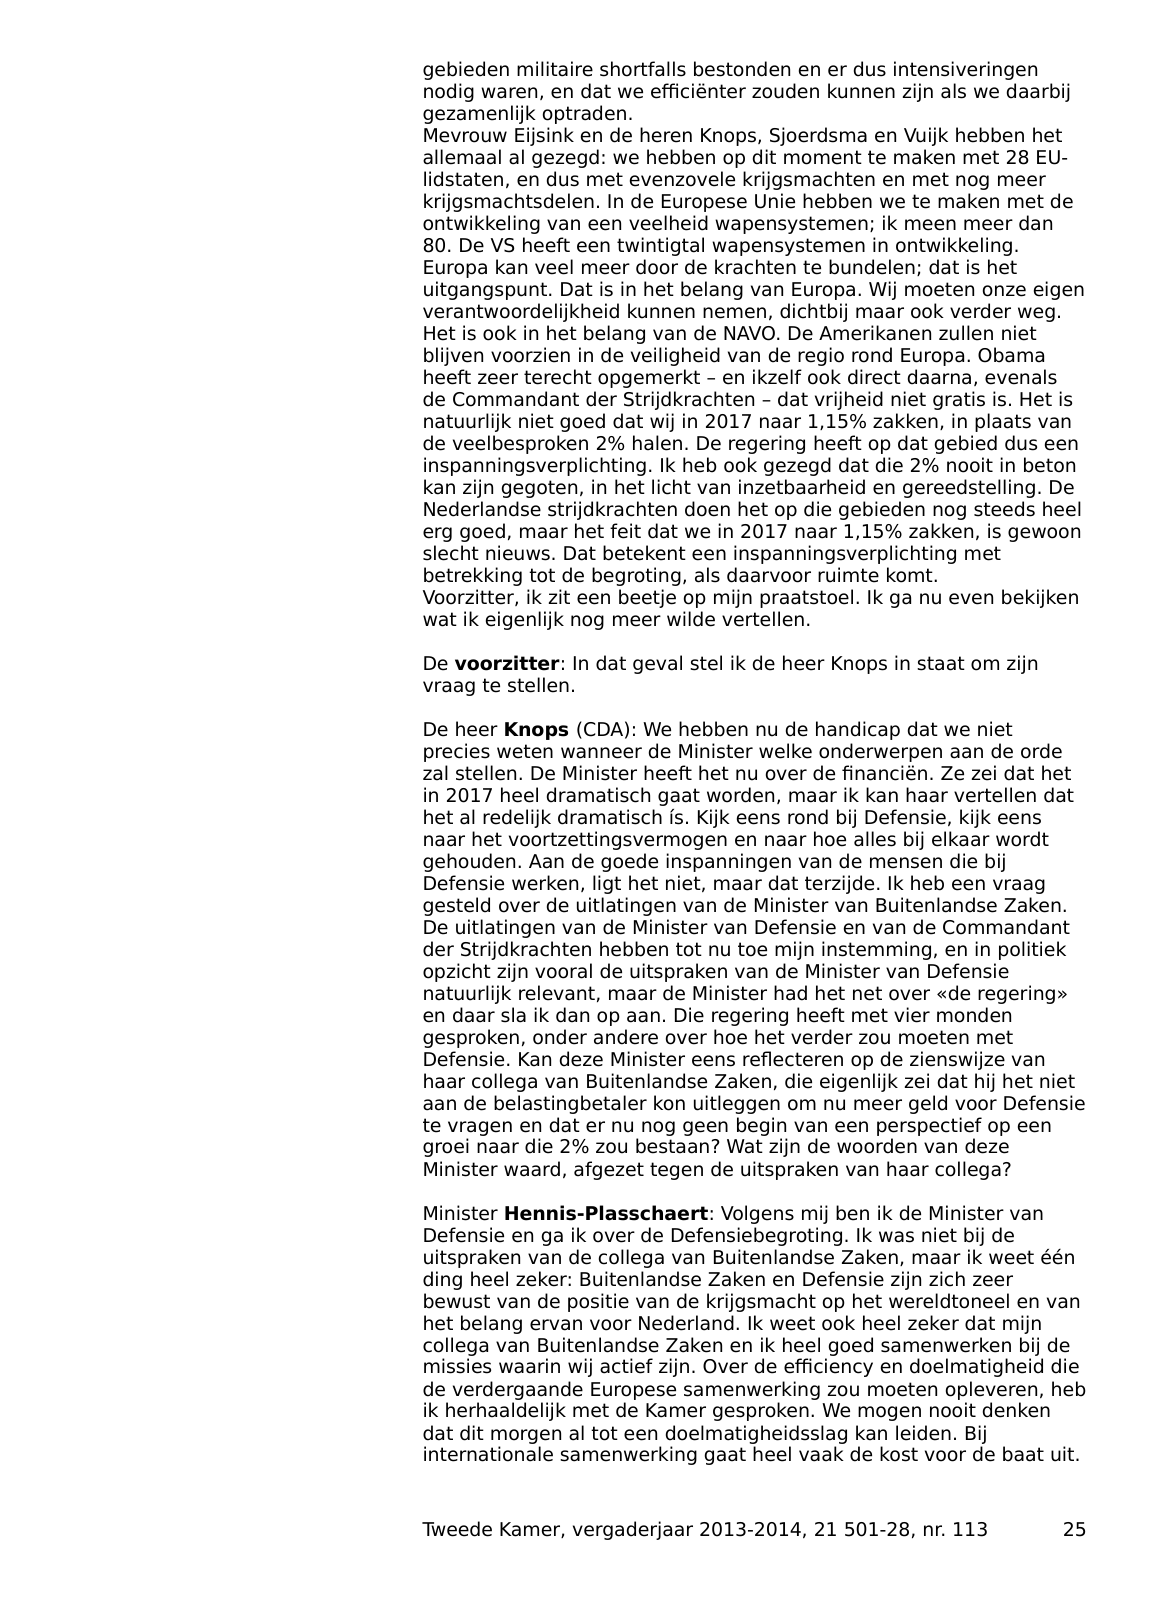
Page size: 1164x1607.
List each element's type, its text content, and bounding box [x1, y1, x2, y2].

text Minister Hennis-Plasschaert: Volgens mij ben ik de Minister van Defensie en ga ik over de Defensiebegroting. Ik was niet bij de uitspraken van de collega van Buitenlandse Zaken, maar ik weet één ding heel zeker: Buitenlandse Zaken en Defensie zijn zich zeer bewust van de positie van de krijgsmacht op het wereldtoneel en van het belang ervan voor Nederland. Ik weet ook heel zeker dat mijn collega van Buitenlandse Zaken en ik heel goed samenwerken bij de missies waarin wij actief zijn. Over de efficiency en doelmatigheid die de verdergaande Europese samenwerking zou moeten opleveren, heb ik herhaaldelijk met de Kamer gesproken. We mogen nooit denken dat dit morgen al tot een doelmatigheidsslag kan leiden. Bij internationale samenwerking gaat heel vaak de kost voor de baat uit. [422, 1203, 1087, 1466]
text Voorzitter, ik zit een beetje op mijn praatstoel. Ik ga nu even bekijken wat ik eigenlijk nog meer wilde vertellen. [422, 587, 1087, 631]
text Mevrouw Eijsink en de heren Knops, Sjoerdsma en Vuijk hebben het allemaal al gezegd: we hebben op dit moment te maken met 28 EU-lidstaten, en dus met evenzovele krijgsmachten en met nog meer krijgsmachtsdelen. In de Europese Unie hebben we te maken met de ontwikkeling van een veelheid wapensystemen; ik meen meer dan 80. De VS heeft een twintigtal wapensystemen in ontwikkeling. Europa kan veel meer door de krachten te bundelen; dat is het uitgangspunt. Dat is in het belang van Europa. Wij moeten onze eigen verantwoordelijkheid kunnen nemen, dichtbij maar ook verder weg. Het is ook in het belang van de NAVO. De Amerikanen zullen niet blijven voorzien in de veiligheid van de regio rond Europa. Obama heeft zeer terecht opgemerkt – en ikzelf ook direct daarna, evenals de Commandant der Strijdkrachten – dat vrijheid niet gratis is. Het is natuurlijk niet goed dat wij in 2017 naar 1,15% zakken, in plaats van de veelbesproken 2% halen. De regering heeft op dat gebied dus een inspanningsverplichting. Ik heb ook gezegd dat die 2% nooit in beton kan zijn gegoten, in het licht van inzetbaarheid en gereedstelling. De Nederlandse strijdkrachten doen het op die gebieden nog steeds heel erg goed, maar het feit dat we in 2017 naar 1,15% zakken, is gewoon slecht nieuws. Dat betekent een inspanningsverplichting met betrekking tot de begroting, als daarvoor ruimte komt. [422, 125, 1087, 587]
text De heer Knops (CDA): We hebben nu de handicap dat we niet precies weten wanneer de Minister welke onderwerpen aan de orde zal stellen. De Minister heeft het nu over de financiën. Ze zei dat het in 2017 heel dramatisch gaat worden, maar ik kan haar vertellen dat het al redelijk dramatisch ís. Kijk eens rond bij Defensie, kijk eens naar het voortzettingsvermogen en naar hoe alles bij elkaar wordt gehouden. Aan de goede inspanningen van de mensen die bij Defensie werken, ligt het niet, maar dat terzijde. Ik heb een vraag gesteld over de uitlatingen van de Minister van Buitenlandse Zaken. De uitlatingen van de Minister van Defensie en van de Commandant der Strijdkrachten hebben tot nu toe mijn instemming, en in politiek opzicht zijn vooral de uitspraken van de Minister van Defensie natuurlijk relevant, maar de Minister had het net over «de regering» en daar sla ik dan op aan. Die regering heeft met vier monden gesproken, onder andere over hoe het verder zou moeten met Defensie. Kan deze Minister eens reflecteren op de zienswijze van haar collega van Buitenlandse Zaken, die eigenlijk zei dat hij het niet aan de belastingbetaler kon uitleggen om nu meer geld voor Defensie te vragen en dat er nu nog geen begin van een perspectief op een groei naar die 2% zou bestaan? Wat zijn de woorden van deze Minister waard, afgezet tegen de uitspraken van haar collega? [422, 719, 1087, 1180]
text De voorzitter: In dat geval stel ik de heer Knops in staat om zijn vraag te stellen. [422, 653, 1087, 697]
text gebieden militaire shortfalls bestonden en er dus intensiveringen nodig waren, en dat we efficiënter zouden kunnen zijn als we daarbij gezamenlijk optraden. [422, 59, 1087, 125]
